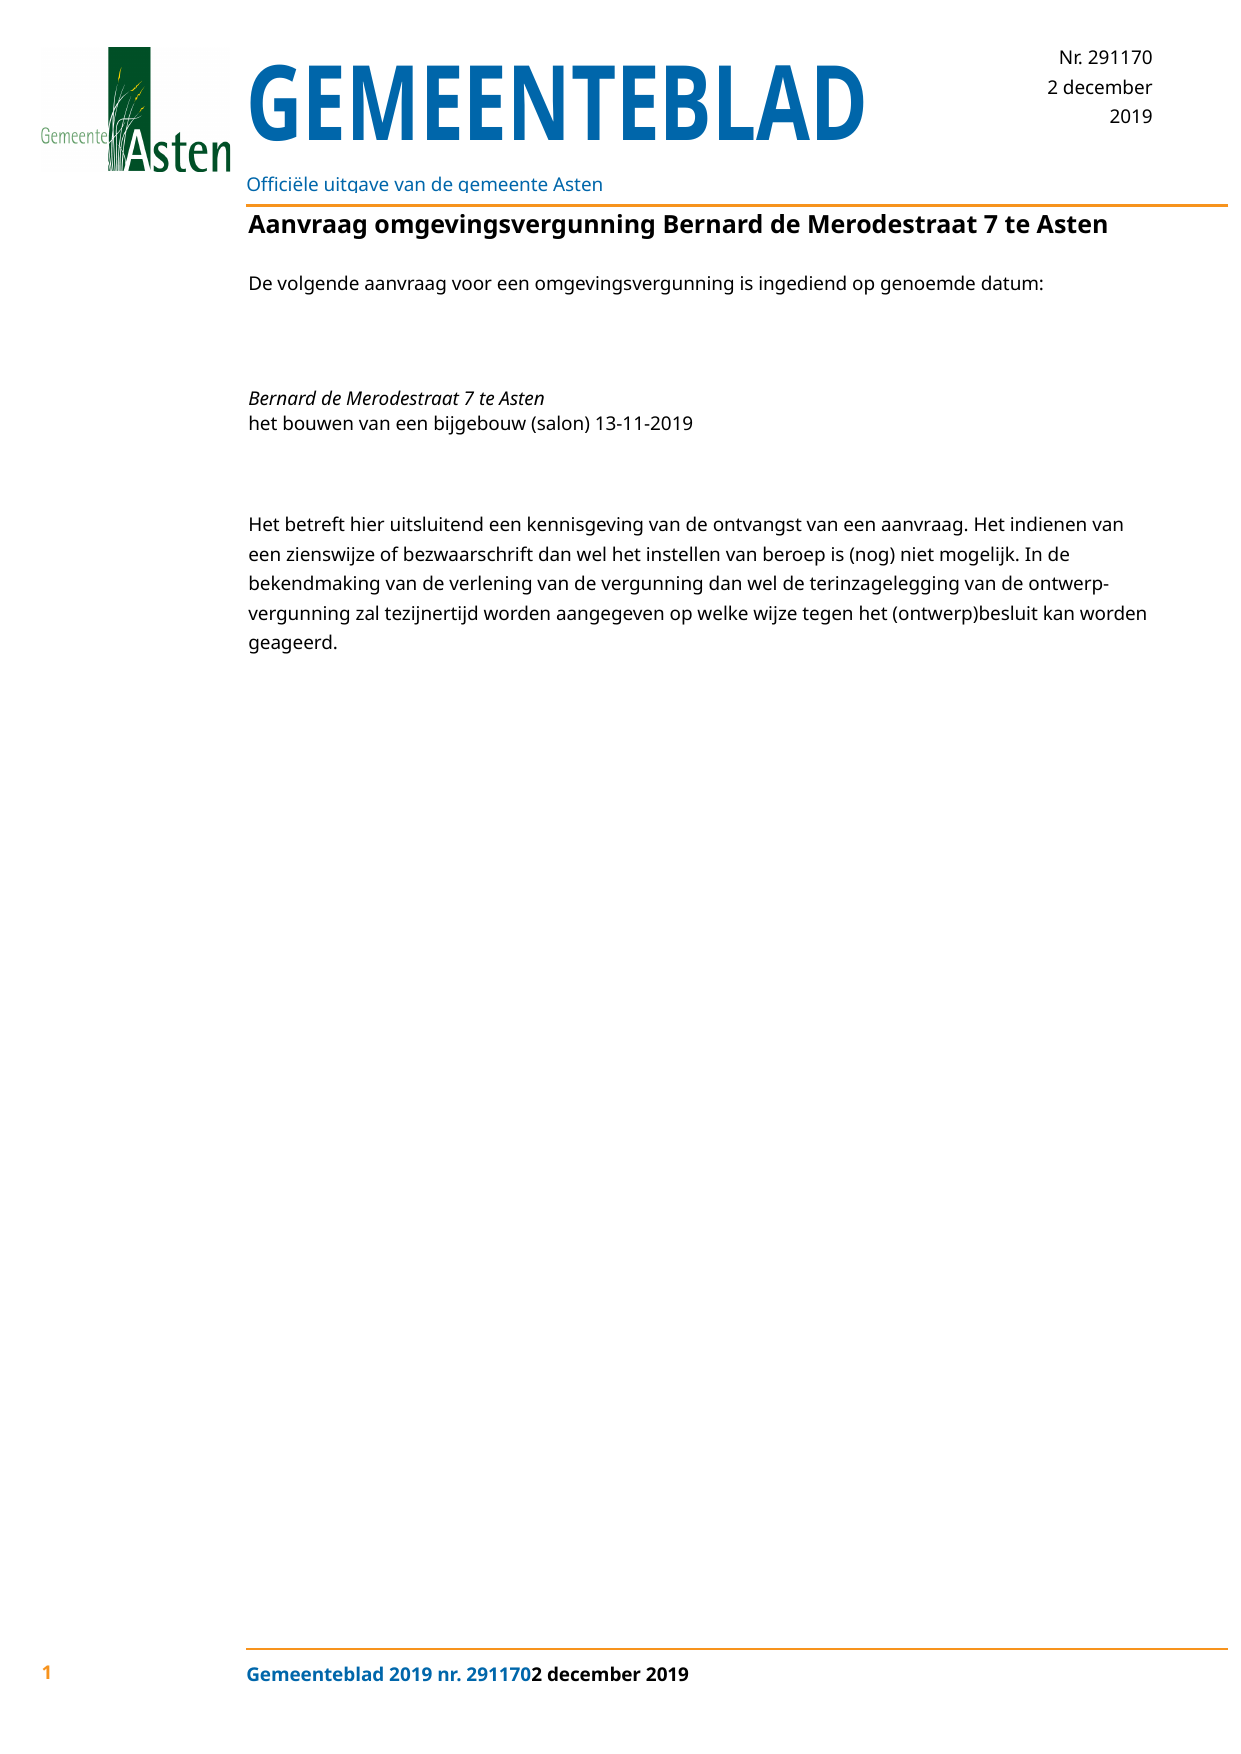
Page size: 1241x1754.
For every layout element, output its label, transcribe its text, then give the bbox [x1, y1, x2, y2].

text Bernard de Merodestraat 7 te Asten [248, 385, 1152, 410]
text Aanvraag omgevingsvergunning Bernard de Merodestraat 7 te Asten [248, 207, 1152, 241]
picture [41, 47, 231, 172]
text De volgende aanvraag voor een omgevingsvergunning is ingediend op genoemde datum: [248, 270, 1152, 296]
text het bouwen van een bijgebouw (salon) 13-11-2019 [248, 410, 1152, 436]
text Het betreft hier uitsluitend een kennisgeving van de ontvangst van een aanvraag. Het indienen van een zienswijze of bezwaarschrift dan wel het instellen van beroep is (nog) niet mogelijk. In de bekendmaking van de verlening van de vergunning dan wel de terinzagelegging van de ontwerp-vergunning zal tezijnertijd worden aangegeven op welke wijze tegen het (ontwerp)besluit kan worden geageerd. [248, 511, 1152, 655]
